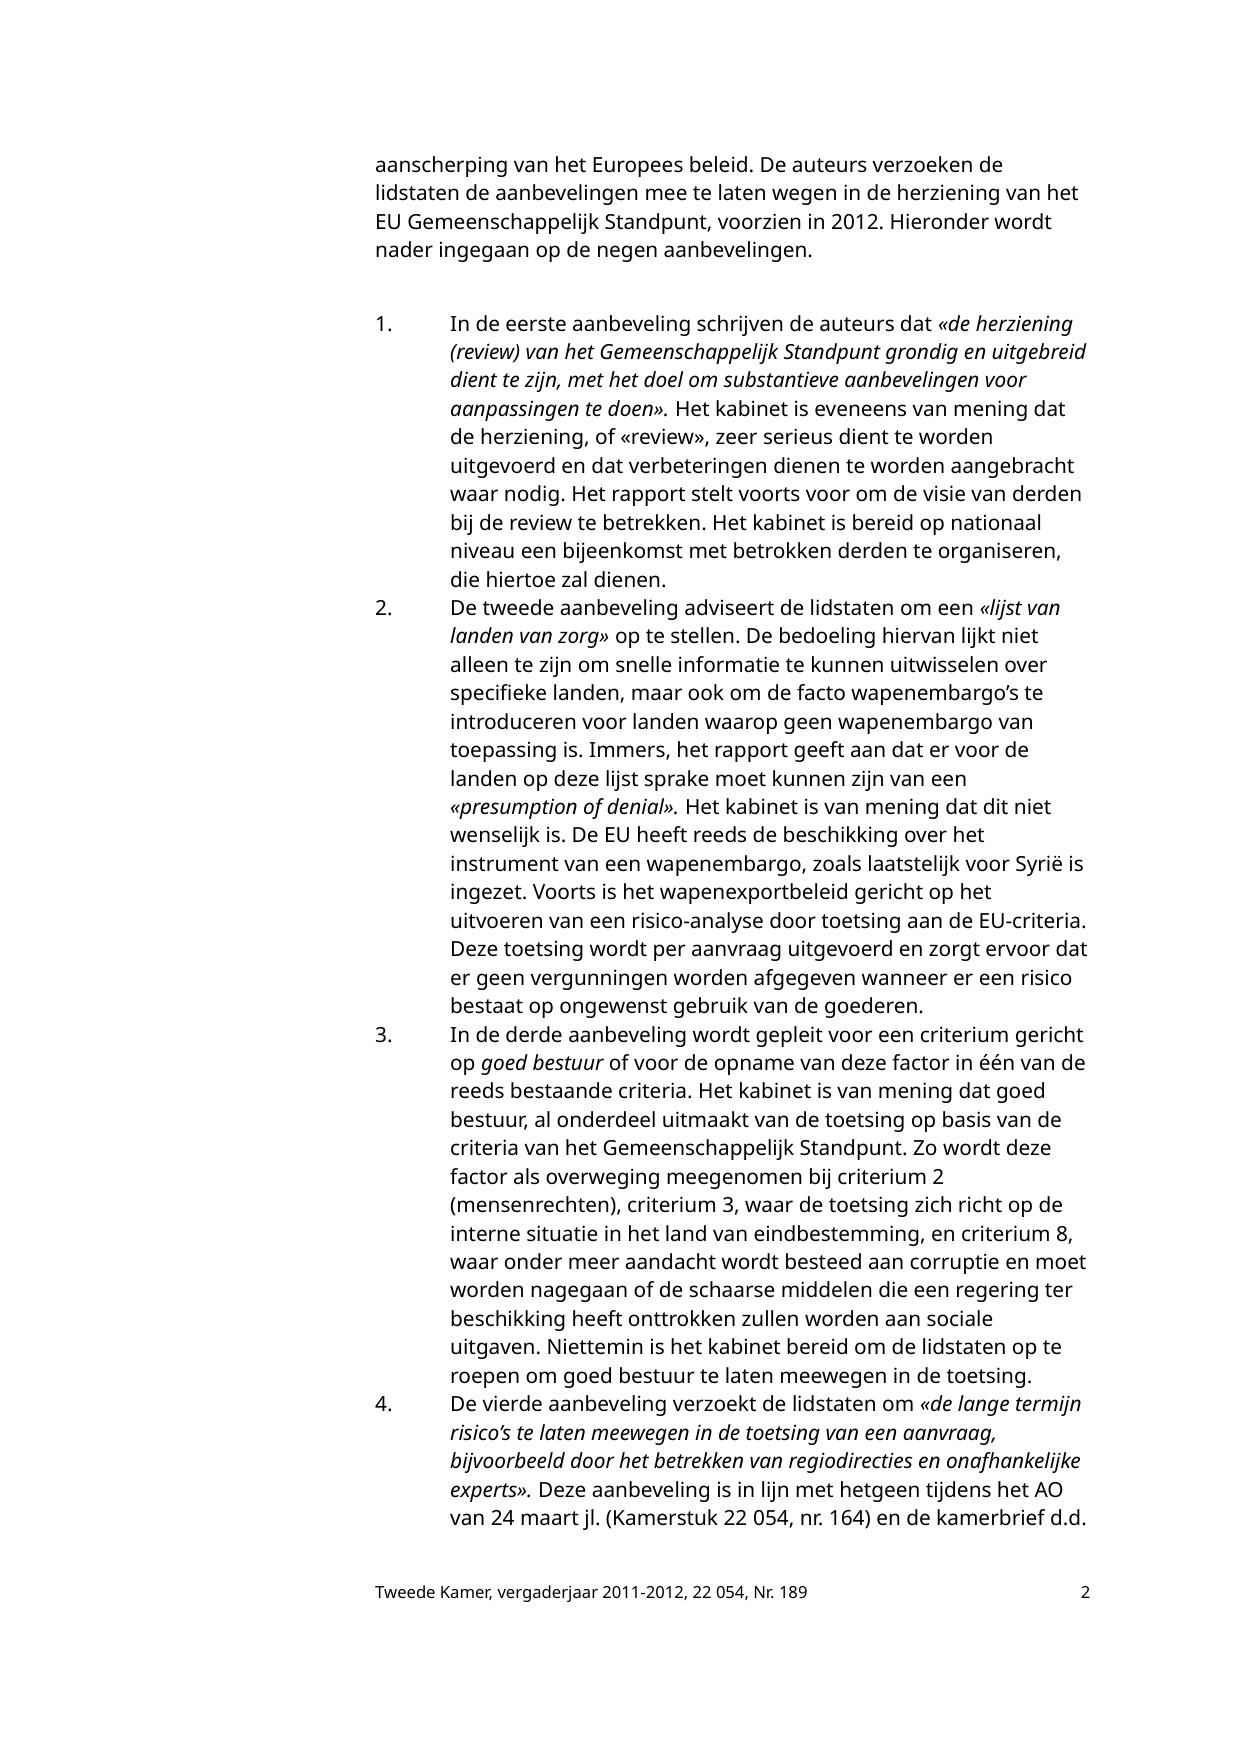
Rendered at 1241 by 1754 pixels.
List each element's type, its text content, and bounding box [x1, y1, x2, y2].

list De tweede aanbeveling adviseert de lidstaten om een «lijst van landen van zorg» op te stellen. De bedoeling hiervan lijkt niet alleen te zijn om snelle informatie te kunnen uitwisselen over specifieke landen, maar ook om de facto wapenembargo’s te introduceren voor landen waarop geen wapenembargo van toepassing is. Immers, het rapport geeft aan dat er voor de landen op deze lijst sprake moet kunnen zijn van een «presumption of denial». Het kabinet is van mening dat dit niet wenselijk is. De EU heeft reeds de beschikking over het instrument van een wapenembargo, zoals laatstelijk voor Syrië is ingezet. Voorts is het wapenexportbeleid gericht op het uitvoeren van een risico-analyse door toetsing aan de EU-criteria. Deze toetsing wordt per aanvraag uitgevoerd en zorgt ervoor dat er geen vergunningen worden afgegeven wanneer er een risico bestaat op ongewenst gebruik van de goederen. [375, 593, 1090, 1020]
list In de derde aanbeveling wordt gepleit voor een criterium gericht op goed bestuur of voor de opname van deze factor in één van de reeds bestaande criteria. Het kabinet is van mening dat goed bestuur, al onderdeel uitmaakt van de toetsing op basis van de criteria van het Gemeenschappelijk Standpunt. Zo wordt deze factor als overweging meegenomen bij criterium 2 (mensenrechten), criterium 3, waar de toetsing zich richt op de interne situatie in het land van eindbestemming, en criterium 8, waar onder meer aandacht wordt besteed aan corruptie en moet worden nagegaan of de schaarse middelen die een regering ter beschikking heeft onttrokken zullen worden aan sociale uitgaven. Niettemin is het kabinet bereid om de lidstaten op te roepen om goed bestuur te laten meewegen in de toetsing. [375, 1020, 1090, 1389]
list In de eerste aanbeveling schrijven de auteurs dat «de herziening (review) van het Gemeenschappelijk Standpunt grondig en uitgebreid dient te zijn, met het doel om substantieve aanbevelingen voor aanpassingen te doen». Het kabinet is eveneens van mening dat de herziening, of «review», zeer serieus dient te worden uitgevoerd en dat verbeteringen dienen te worden aangebracht waar nodig. Het rapport stelt voorts voor om de visie van derden bij de review te betrekken. Het kabinet is bereid op nationaal niveau een bijeenkomst met betrokken derden te organiseren, die hiertoe zal dienen. [375, 309, 1090, 593]
text aanscherping van het Europees beleid. De auteurs verzoeken de lidstaten de aanbevelingen mee te laten wegen in de herziening van het EU Gemeenschappelijk Standpunt, voorzien in 2012. Hieronder wordt nader ingegaan op de negen aanbevelingen. [375, 150, 1090, 264]
list De vierde aanbeveling verzoekt de lidstaten om «de lange termijn risico’s te laten meewegen in de toetsing van een aanvraag, bijvoorbeeld door het betrekken van regiodirecties en onafhankelijke experts». Deze aanbeveling is in lijn met hetgeen tijdens het AO van 24 maart jl. (Kamerstuk 22 054, nr. 164) en de kamerbrief d.d. [375, 1389, 1090, 1532]
